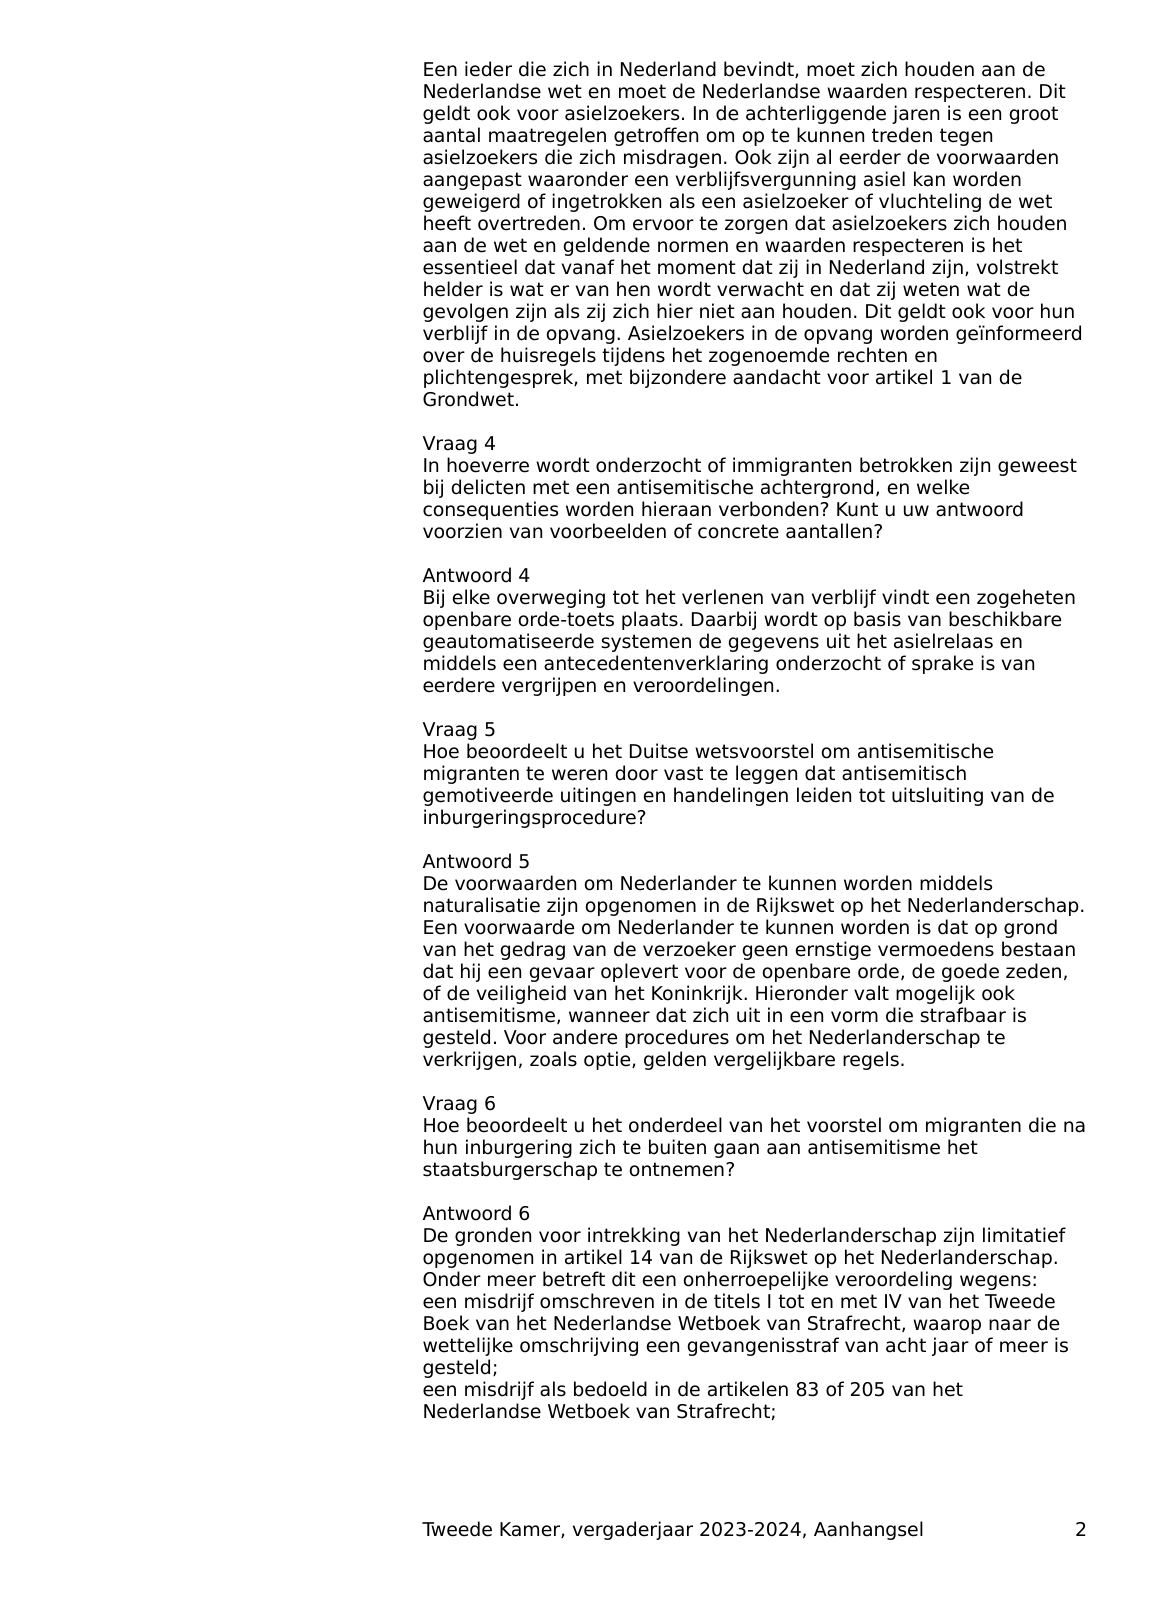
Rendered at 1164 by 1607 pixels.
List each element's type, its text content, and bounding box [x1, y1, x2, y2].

text De gronden voor intrekking van het Nederlanderschap zijn limitatief opgenomen in artikel 14 van de Rijkswet op het Nederlanderschap. Onder meer betreft dit een onherroepelijke veroordeling wegens: [422, 1225, 1087, 1291]
text Antwoord 5 [422, 851, 1087, 873]
text Antwoord 6 [422, 1203, 1087, 1225]
text Vraag 6 [422, 1093, 1087, 1115]
text Een ieder die zich in Nederland bevindt, moet zich houden aan de Nederlandse wet en moet de Nederlandse waarden respecteren. Dit geldt ook voor asielzoekers. In de achterliggende jaren is een groot aantal maatregelen getroffen om op te kunnen treden tegen asielzoekers die zich misdragen. Ook zijn al eerder de voorwaarden aangepast waaronder een verblijfsvergunning asiel kan worden geweigerd of ingetrokken als een asielzoeker of vluchteling de wet heeft overtreden. Om ervoor te zorgen dat asielzoekers zich houden aan de wet en geldende normen en waarden respecteren is het essentieel dat vanaf het moment dat zij in Nederland zijn, volstrekt helder is wat er van hen wordt verwacht en dat zij weten wat de gevolgen zijn als zij zich hier niet aan houden. Dit geldt ook voor hun verblijf in de opvang. Asielzoekers in de opvang worden geïnformeerd over de huisregels tijdens het zogenoemde rechten en plichtengesprek, met bijzondere aandacht voor artikel 1 van de Grondwet. [422, 59, 1087, 411]
text een misdrijf omschreven in de titels I tot en met IV van het Tweede Boek van het Nederlandse Wetboek van Strafrecht, waarop naar de wettelijke omschrijving een gevangenisstraf van acht jaar of meer is gesteld; [422, 1291, 1087, 1379]
text een misdrijf als bedoeld in de artikelen 83 of 205 van het Nederlandse Wetboek van Strafrecht; [422, 1379, 1087, 1423]
text Hoe beoordeelt u het onderdeel van het voorstel om migranten die na hun inburgering zich te buiten gaan aan antisemitisme het staatsburgerschap te ontnemen? [422, 1115, 1087, 1181]
text De voorwaarden om Nederlander te kunnen worden middels naturalisatie zijn opgenomen in de Rijkswet op het Nederlanderschap. Een voorwaarde om Nederlander te kunnen worden is dat op grond van het gedrag van de verzoeker geen ernstige vermoedens bestaan dat hij een gevaar oplevert voor de openbare orde, de goede zeden, of de veiligheid van het Koninkrijk. Hieronder valt mogelijk ook antisemitisme, wanneer dat zich uit in een vorm die strafbaar is gesteld. Voor andere procedures om het Nederlanderschap te verkrijgen, zoals optie, gelden vergelijkbare regels. [422, 873, 1087, 1071]
text Antwoord 4 [422, 565, 1087, 587]
text Vraag 5 [422, 719, 1087, 741]
text Vraag 4 [422, 433, 1087, 455]
text In hoeverre wordt onderzocht of immigranten betrokken zijn geweest bij delicten met een antisemitische achtergrond, en welke consequenties worden hieraan verbonden? Kunt u uw antwoord voorzien van voorbeelden of concrete aantallen? [422, 455, 1087, 543]
text Bij elke overweging tot het verlenen van verblijf vindt een zogeheten openbare orde-toets plaats. Daarbij wordt op basis van beschikbare geautomatiseerde systemen de gegevens uit het asielrelaas en middels een antecedentenverklaring onderzocht of sprake is van eerdere vergrijpen en veroordelingen. [422, 587, 1087, 697]
text Hoe beoordeelt u het Duitse wetsvoorstel om antisemitische migranten te weren door vast te leggen dat antisemitisch gemotiveerde uitingen en handelingen leiden tot uitsluiting van de inburgeringsprocedure? [422, 741, 1087, 829]
